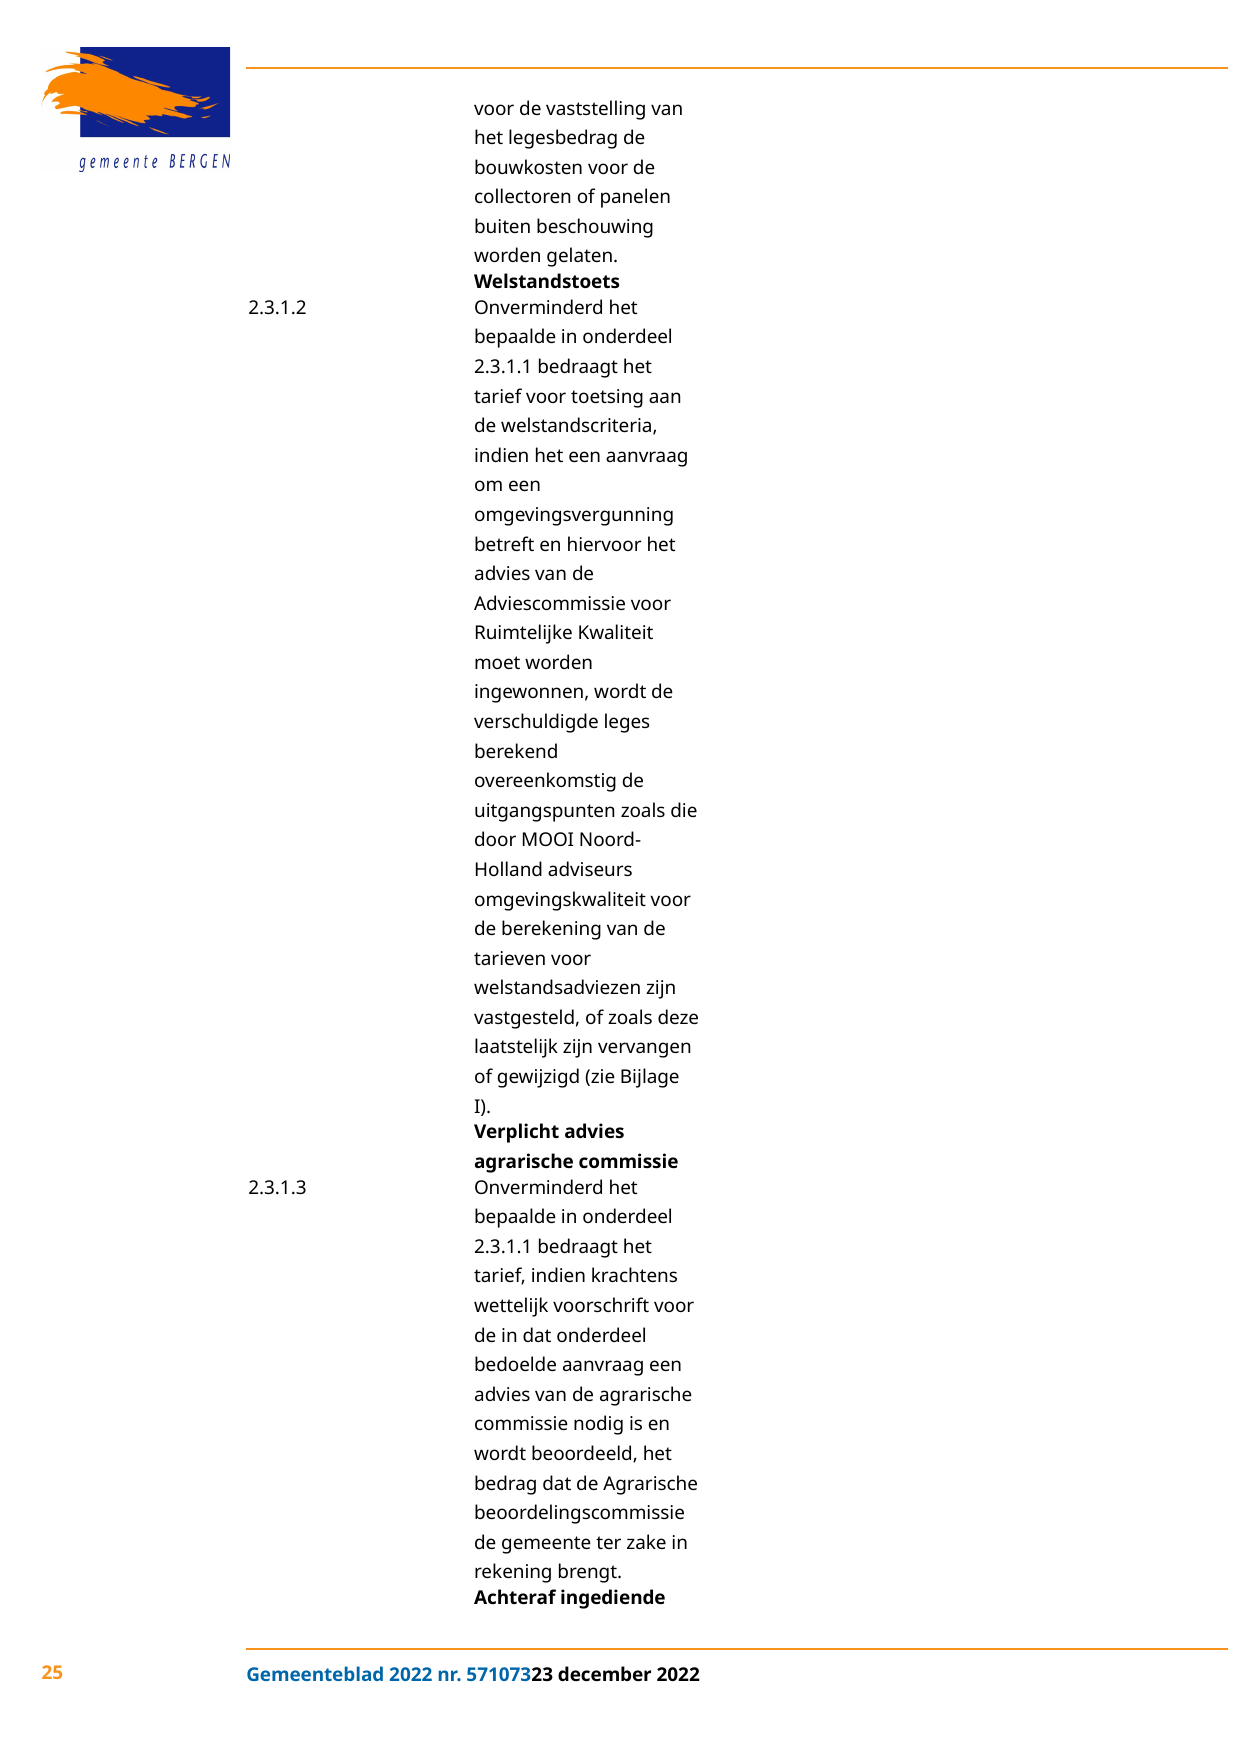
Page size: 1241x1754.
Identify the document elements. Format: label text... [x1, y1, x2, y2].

table_cell [926, 1174, 1152, 1584]
picture [41, 47, 231, 172]
table_cell [926, 294, 1152, 1119]
table_cell Verplicht advies agrarische commissie [474, 1119, 700, 1174]
table_cell voor de vaststelling van het legesbedrag de bouwkosten voor de collectoren of panelen buiten beschouwing worden gelaten. [474, 95, 700, 268]
table_cell [248, 269, 474, 294]
table_cell Welstandstoets [474, 269, 700, 294]
table_cell [926, 269, 1152, 294]
table_cell [926, 1119, 1152, 1174]
table_cell 2.3.1.2 [248, 294, 474, 1119]
table_cell [248, 1584, 474, 1610]
table_cell [248, 1119, 474, 1174]
table_cell Onverminderd het bepaalde in onderdeel 2.3.1.1 bedraagt het tarief voor toetsing aan de welstandscriteria, indien het een aanvraag om een omgevingsvergunning betreft en hiervoor het advies van de Adviescommissie voor Ruimtelijke Kwaliteit moet worden ingewonnen, wordt de verschuldigde leges berekend overeenkomstig de uitgangspunten zoals die door MOOI Noord-Holland adviseurs omgevingskwaliteit voor de berekening van de tarieven voor welstandsadviezen zijn vastgesteld, of zoals deze laatstelijk zijn vervangen of gewijzigd (zie Bijlage I). [474, 294, 700, 1119]
table_cell [700, 269, 926, 294]
table_cell [926, 95, 1152, 268]
table_cell [700, 1584, 926, 1610]
table_cell Onverminderd het bepaalde in onderdeel 2.3.1.1 bedraagt het tarief, indien krachtens wettelijk voorschrift voor de in dat onderdeel bedoelde aanvraag een advies van de agrarische commissie nodig is en wordt beoordeeld, het bedrag dat de Agrarische beoordelingscommissie de gemeente ter zake in rekening brengt. [474, 1174, 700, 1584]
table_cell [700, 95, 926, 268]
table_cell [926, 1584, 1152, 1610]
table_cell 2.3.1.3 [248, 1174, 474, 1584]
table_cell [248, 95, 474, 268]
table_cell [700, 1119, 926, 1174]
table_cell [700, 1174, 926, 1584]
table_cell [700, 294, 926, 1119]
table_cell Achteraf ingediende [474, 1584, 700, 1610]
